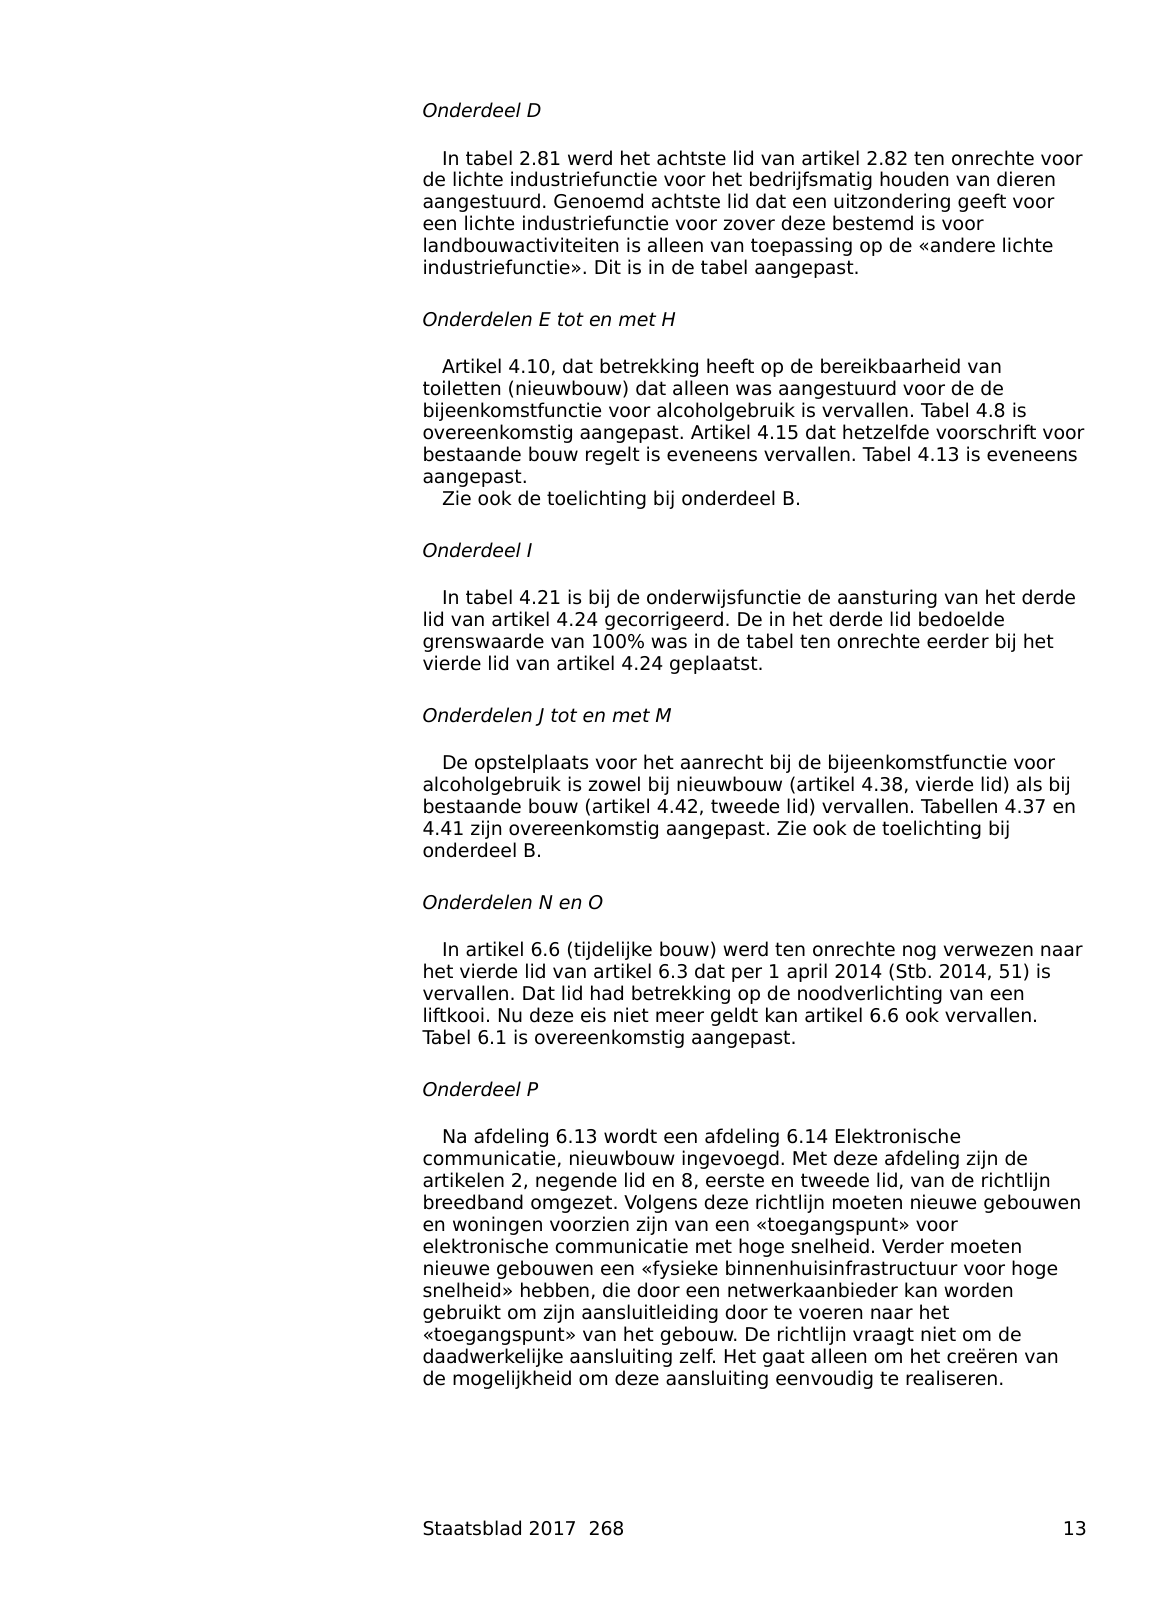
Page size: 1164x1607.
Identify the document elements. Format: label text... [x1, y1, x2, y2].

text In tabel 2.81 werd het achtste lid van artikel 2.82 ten onrechte voor de lichte industriefunctie voor het bedrijfsmatig houden van dieren aangestuurd. Genoemd achtste lid dat een uitzondering geeft voor een lichte industriefunctie voor zover deze bestemd is voor landbouwactiviteiten is alleen van toepassing op de «andere lichte industriefunctie». Dit is in de tabel aangepast. [422, 147, 1087, 279]
text De opstelplaats voor het aanrecht bij de bijeenkomstfunctie voor alcoholgebruik is zowel bij nieuwbouw (artikel 4.38, vierde lid) als bij bestaande bouw (artikel 4.42, tweede lid) vervallen. Tabellen 4.37 en 4.41 zijn overeenkomstig aangepast. Zie ook de toelichting bij onderdeel B. [422, 752, 1087, 862]
subtitle Onderdelen E tot en met H [422, 309, 1087, 331]
subtitle Onderdelen J tot en met M [422, 705, 1087, 727]
text Zie ook de toelichting bij onderdeel B. [422, 488, 1087, 510]
subtitle Onderdeel P [422, 1079, 1087, 1101]
text Artikel 4.10, dat betrekking heeft op de bereikbaarheid van toiletten (nieuwbouw) dat alleen was aangestuurd voor de de bijeenkomstfunctie voor alcoholgebruik is vervallen. Tabel 4.8 is overeenkomstig aangepast. Artikel 4.15 dat hetzelfde voorschrift voor bestaande bouw regelt is eveneens vervallen. Tabel 4.13 is eveneens aangepast. [422, 356, 1087, 488]
text In artikel 6.6 (tijdelijke bouw) werd ten onrechte nog verwezen naar het vierde lid van artikel 6.3 dat per 1 april 2014 (Stb. 2014, 51) is vervallen. Dat lid had betrekking op de noodverlichting van een liftkooi. Nu deze eis niet meer geldt kan artikel 6.6 ook vervallen. Tabel 6.1 is overeenkomstig aangepast. [422, 939, 1087, 1049]
text Na afdeling 6.13 wordt een afdeling 6.14 Elektronische communicatie, nieuwbouw ingevoegd. Met deze afdeling zijn de artikelen 2, negende lid en 8, eerste en tweede lid, van de richtlijn breedband omgezet. Volgens deze richtlijn moeten nieuwe gebouwen en woningen voorzien zijn van een «toegangspunt» voor elektronische communicatie met hoge snelheid. Verder moeten nieuwe gebouwen een «fysieke binnenhuisinfrastructuur voor hoge snelheid» hebben, die door een netwerkaanbieder kan worden gebruikt om zijn aansluitleiding door te voeren naar het «toegangspunt» van het gebouw. De richtlijn vraagt niet om de daadwerkelijke aansluiting zelf. Het gaat alleen om het creëren van de mogelijkheid om deze aansluiting eenvoudig te realiseren. [422, 1126, 1087, 1389]
text In tabel 4.21 is bij de onderwijsfunctie de aansturing van het derde lid van artikel 4.24 gecorrigeerd. De in het derde lid bedoelde grenswaarde van 100% was in de tabel ten onrechte eerder bij het vierde lid van artikel 4.24 geplaatst. [422, 587, 1087, 675]
subtitle Onderdeel D [422, 100, 1087, 122]
subtitle Onderdeel I [422, 540, 1087, 562]
subtitle Onderdelen N en O [422, 892, 1087, 914]
